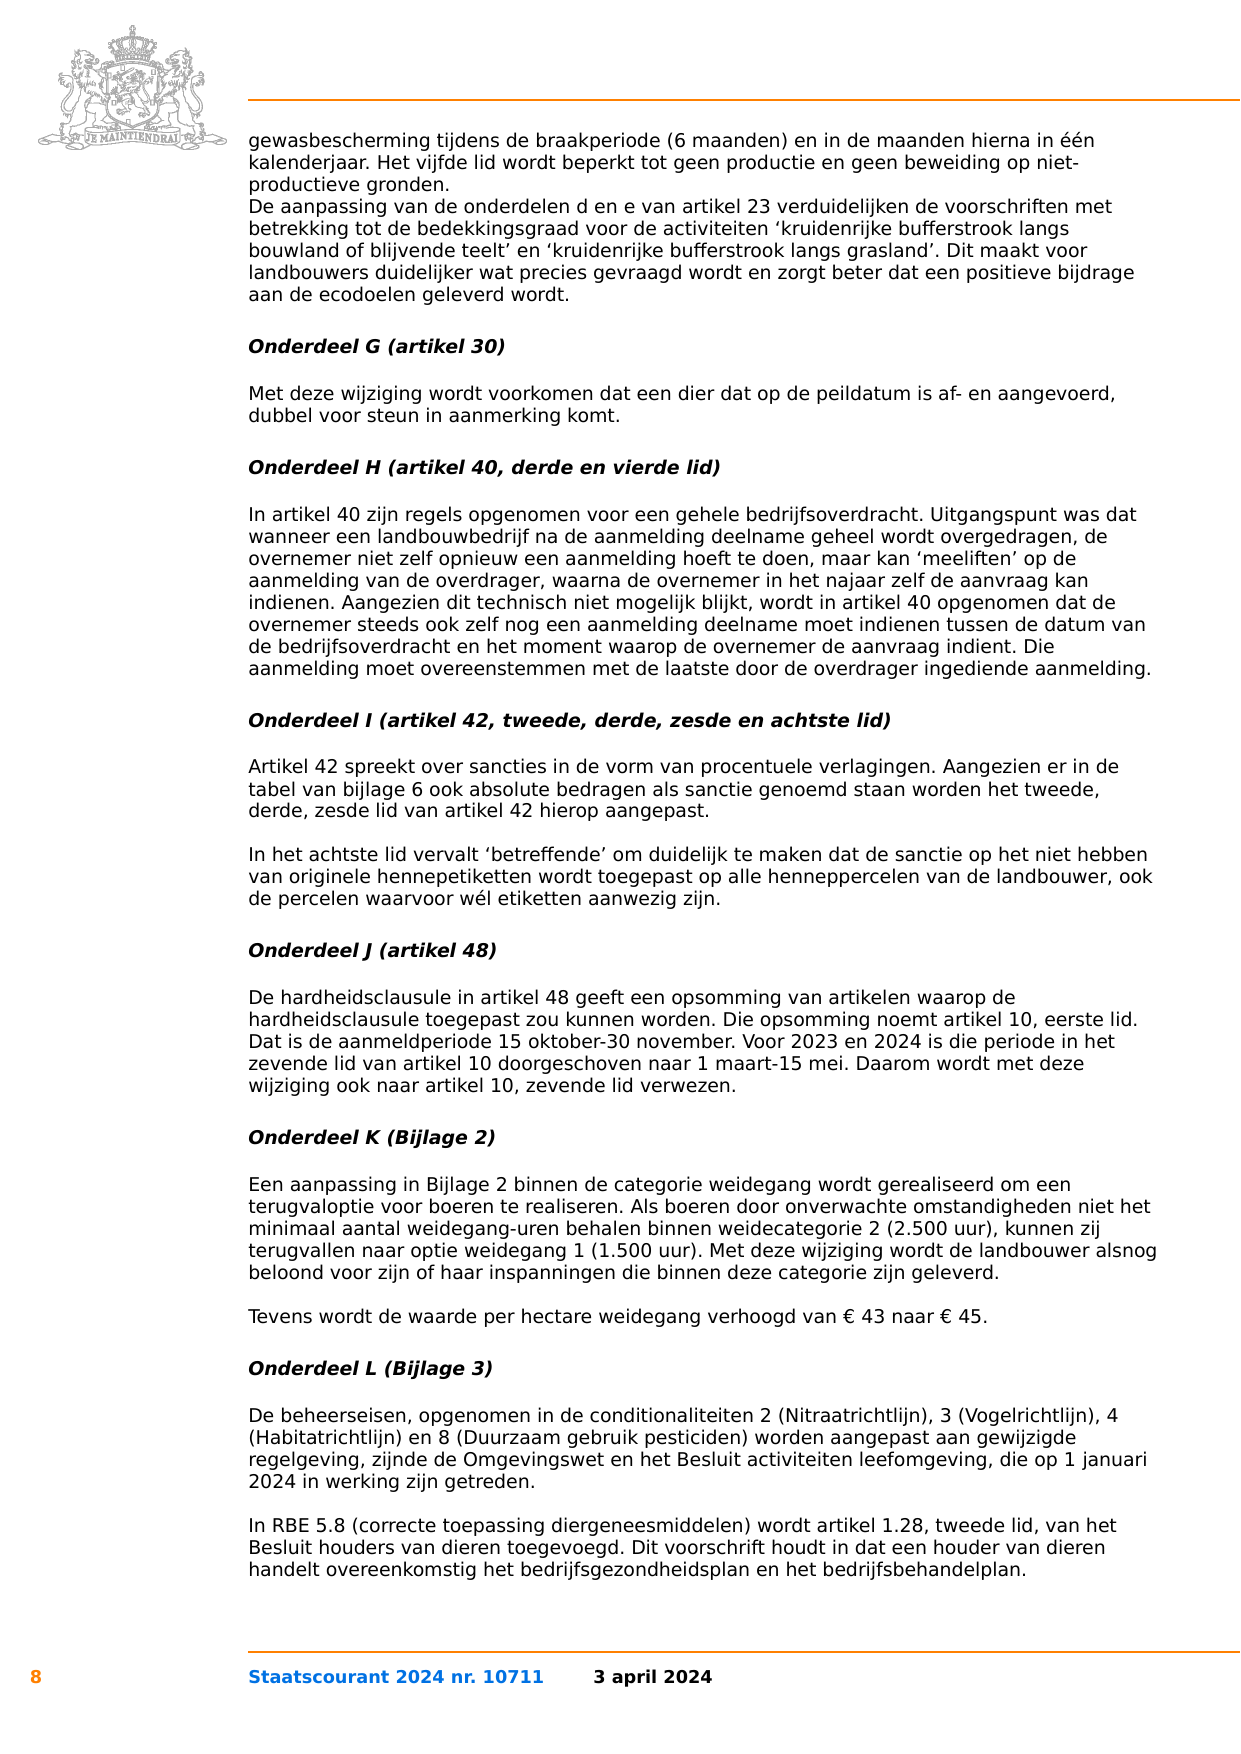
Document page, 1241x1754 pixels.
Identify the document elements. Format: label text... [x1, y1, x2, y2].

subtitle Onderdeel J (artikel 48) [248, 940, 1163, 962]
text Een aanpassing in Bijlage 2 binnen de categorie weidegang wordt gerealiseerd om een terugvaloptie voor boeren te realiseren. Als boeren door onverwachte omstandigheden niet het minimaal aantal weidegang-uren behalen binnen weidecategorie 2 (2.500 uur), kunnen zij terugvallen naar optie weidegang 1 (1.500 uur). Met deze wijziging wordt de landbouwer alsnog beloond voor zijn of haar inspanningen die binnen deze categorie zijn geleverd. [248, 1174, 1163, 1284]
subtitle Onderdeel G (artikel 30) [248, 336, 1163, 358]
text Met deze wijziging wordt voorkomen dat een dier dat op de peildatum is af- en aangevoerd, dubbel voor steun in aanmerking komt. [248, 383, 1163, 427]
text In artikel 40 zijn regels opgenomen voor een gehele bedrijfsoverdracht. Uitgangspunt was dat wanneer een landbouwbedrijf na de aanmelding deelname geheel wordt overgedragen, de overnemer niet zelf opnieuw een aanmelding hoeft te doen, maar kan ‘meeliften’ op de aanmelding van de overdrager, waarna de overnemer in het najaar zelf de aanvraag kan indienen. Aangezien dit technisch niet mogelijk blijkt, wordt in artikel 40 opgenomen dat de overnemer steeds ook zelf nog een aanmelding deelname moet indienen tussen de datum van de bedrijfsoverdracht en het moment waarop de overnemer de aanvraag indient. Die aanmelding moet overeenstemmen met de laatste door de overdrager ingediende aanmelding. [248, 504, 1163, 679]
picture [38, 25, 227, 150]
text Artikel 42 spreekt over sancties in de vorm van procentuele verlagingen. Aangezien er in de tabel van bijlage 6 ook absolute bedragen als sanctie genoemd staan worden het tweede, derde, zesde lid van artikel 42 hierop aangepast. [248, 756, 1163, 822]
subtitle Onderdeel K (Bijlage 2) [248, 1127, 1163, 1149]
text In RBE 5.8 (correcte toepassing diergeneesmiddelen) wordt artikel 1.28, tweede lid, van het Besluit houders van dieren toegevoegd. Dit voorschrift houdt in dat een houder van dieren handelt overeenkomstig het bedrijfsgezondheidsplan en het bedrijfsbehandelplan. [248, 1514, 1163, 1581]
text Tevens wordt de waarde per hectare weidegang verhoogd van € 43 naar € 45. [248, 1306, 1163, 1328]
subtitle Onderdeel I (artikel 42, tweede, derde, zesde en achtste lid) [248, 709, 1163, 731]
text De hardheidsclausule in artikel 48 geeft een opsomming van artikelen waarop de hardheidsclausule toegepast zou kunnen worden. Die opsomming noemt artikel 10, eerste lid. Dat is de aanmeldperiode 15 oktober-30 november. Voor 2023 en 2024 is die periode in het zevende lid van artikel 10 doorgeschoven naar 1 maart-15 mei. Daarom wordt met deze wijziging ook naar artikel 10, zevende lid verwezen. [248, 987, 1163, 1097]
subtitle Onderdeel L (Bijlage 3) [248, 1358, 1163, 1380]
text De aanpassing van de onderdelen d en e van artikel 23 verduidelijken de voorschriften met betrekking tot de bedekkingsgraad voor de activiteiten ‘kruidenrijke bufferstrook langs bouwland of blijvende teelt’ en ‘kruidenrijke bufferstrook langs grasland’. Dit maakt voor landbouwers duidelijker wat precies gevraagd wordt en zorgt beter dat een positieve bijdrage aan de ecodoelen geleverd wordt. [248, 196, 1163, 306]
subtitle Onderdeel H (artikel 40, derde en vierde lid) [248, 457, 1163, 479]
text gewasbescherming tijdens de braakperiode (6 maanden) en in de maanden hierna in één kalenderjaar. Het vijfde lid wordt beperkt tot geen productie en geen beweiding op niet-productieve gronden. [248, 130, 1163, 196]
text In het achtste lid vervalt ‘betreffende’ om duidelijk te maken dat de sanctie op het niet hebben van originele hennepetiketten wordt toegepast op alle henneppercelen van de landbouwer, ook de percelen waarvoor wél etiketten aanwezig zijn. [248, 844, 1163, 910]
text De beheerseisen, opgenomen in de conditionaliteiten 2 (Nitraatrichtlijn), 3 (Vogelrichtlijn), 4 (Habitatrichtlijn) en 8 (Duurzaam gebruik pesticiden) worden aangepast aan gewijzigde regelgeving, zijnde de Omgevingswet en het Besluit activiteiten leefomgeving, die op 1 januari 2024 in werking zijn getreden. [248, 1405, 1163, 1493]
